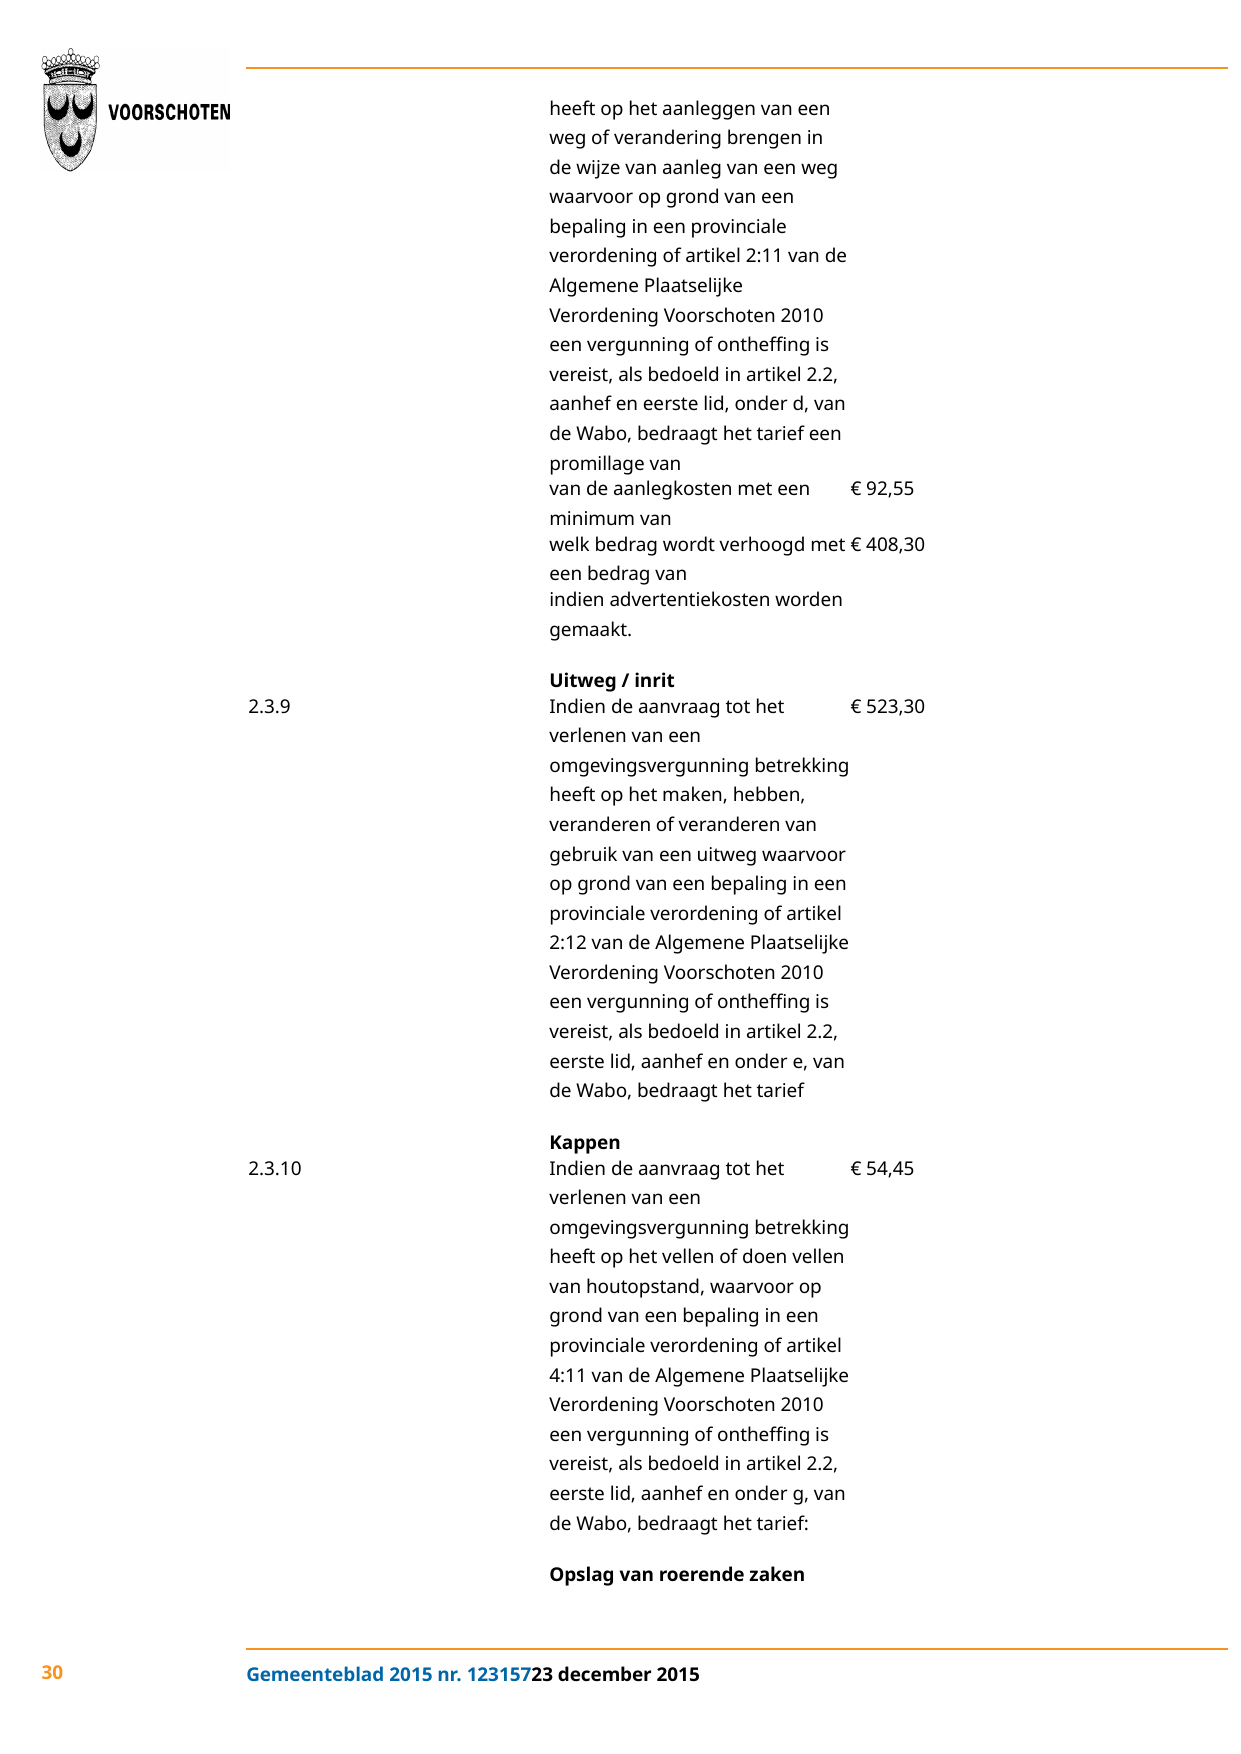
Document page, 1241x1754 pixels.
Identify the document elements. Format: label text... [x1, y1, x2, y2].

table_cell [248, 586, 549, 641]
table_cell [850, 641, 1152, 667]
table_cell [248, 667, 549, 693]
table_cell Uitweg / inrit [549, 667, 850, 693]
table_cell € 54,45 [850, 1155, 1152, 1535]
table_cell [248, 1129, 549, 1155]
table_cell [549, 1103, 850, 1129]
table_cell [248, 476, 549, 531]
table_cell heeft op het aanleggen van een weg of verandering brengen in de wijze van aanleg van een weg waarvoor op grond van een bepaling in een provinciale verordening of artikel 2:11 van de Algemene Plaatselijke Verordening Voorschoten 2010 een vergunning of ontheffing is vereist, als bedoeld in artikel 2.2, aanhef en eerste lid, onder d, van de Wabo, bedraagt het tarief een promillage van [549, 95, 850, 476]
table_cell Indien de aanvraag tot het verlenen van een omgevingsvergunning betrekking heeft op het maken, hebben, veranderen of veranderen van gebruik van een uitweg waarvoor op grond van een bepaling in een provinciale verordening of artikel 2:12 van de Algemene Plaatselijke Verordening Voorschoten 2010 een vergunning of ontheffing is vereist, als bedoeld in artikel 2.2, eerste lid, aanhef en onder e, van de Wabo, bedraagt het tarief [549, 693, 850, 1103]
table_cell van de aanlegkosten met een minimum van [549, 476, 850, 531]
table_cell € 408,30 [850, 531, 1152, 586]
table_cell Kappen [549, 1129, 850, 1155]
table_cell € 523,30 [850, 693, 1152, 1103]
table_cell indien advertentiekosten worden gemaakt. [549, 586, 850, 641]
table_cell [850, 586, 1152, 641]
table_cell [850, 1561, 1152, 1587]
table_cell Indien de aanvraag tot het verlenen van een omgevingsvergunning betrekking heeft op het vellen of doen vellen van houtopstand, waarvoor op grond van een bepaling in een provinciale verordening of artikel 4:11 van de Algemene Plaatselijke Verordening Voorschoten 2010 een vergunning of ontheffing is vereist, als bedoeld in artikel 2.2, eerste lid, aanhef en onder g, van de Wabo, bedraagt het tarief: [549, 1155, 850, 1535]
table_cell welk bedrag wordt verhoogd met een bedrag van [549, 531, 850, 586]
table_cell 2.3.10 [248, 1155, 549, 1535]
table_cell [850, 95, 1152, 476]
table_cell [248, 1535, 549, 1561]
picture [41, 47, 231, 172]
table_cell [850, 1103, 1152, 1129]
table_cell [248, 95, 549, 476]
table_cell 2.3.9 [248, 693, 549, 1103]
table_cell [549, 641, 850, 667]
table_cell [850, 1129, 1152, 1155]
table_cell [850, 1535, 1152, 1561]
table_cell [248, 1103, 549, 1129]
table_cell € 92,55 [850, 476, 1152, 531]
table_cell [850, 667, 1152, 693]
table_cell [248, 641, 549, 667]
table_cell [549, 1535, 850, 1561]
table_cell Opslag van roerende zaken [549, 1561, 850, 1587]
table_cell [248, 1561, 549, 1587]
table_cell [248, 531, 549, 586]
